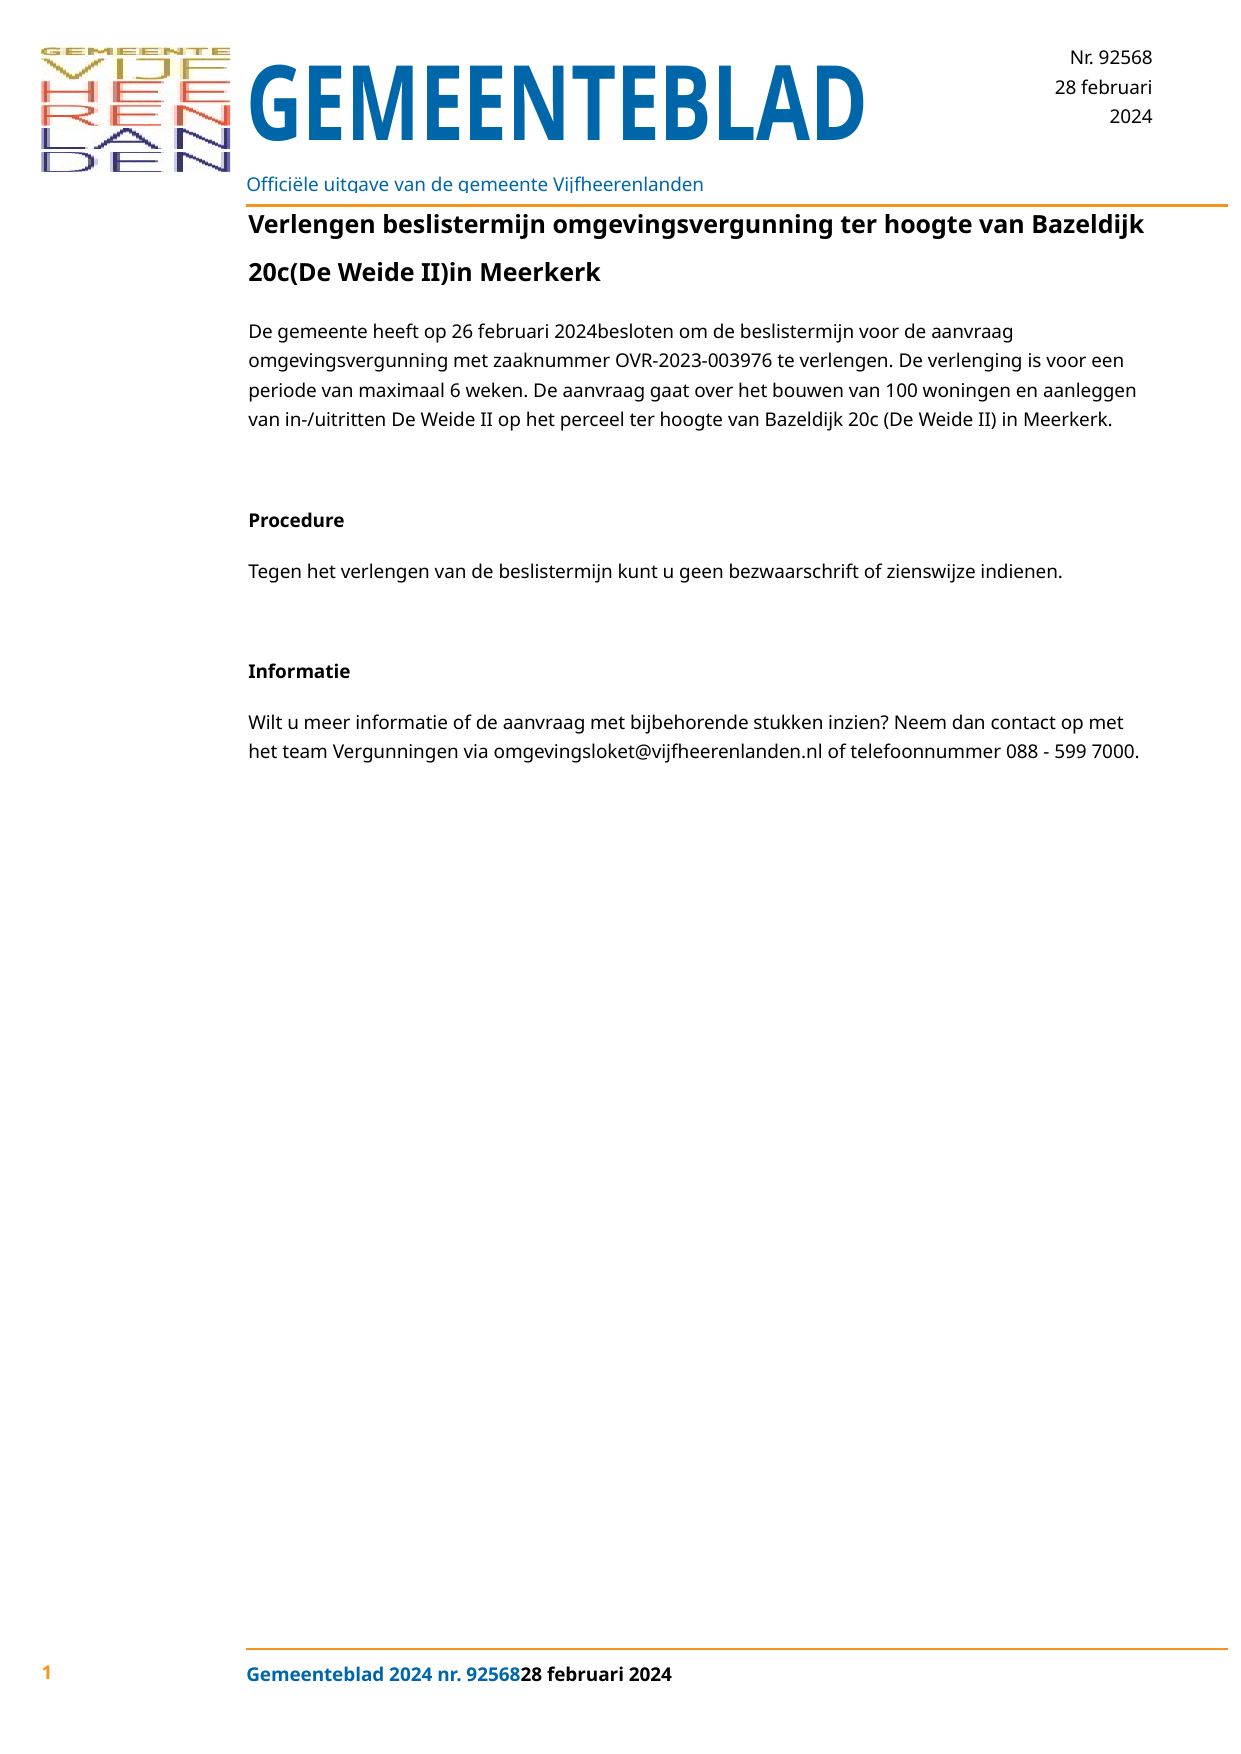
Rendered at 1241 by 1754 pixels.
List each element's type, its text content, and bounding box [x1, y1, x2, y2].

text Procedure [248, 507, 1152, 533]
text De gemeente heeft op 26 februari 2024besloten om de beslistermijn voor de aanvraag omgevingsvergunning met zaaknummer OVR-2023-003976 te verlengen. De verlenging is voor een periode van maximaal 6 weken. De aanvraag gaat over het bouwen van 100 woningen en aanleggen van in-/uitritten De Weide II op het perceel ter hoogte van Bazeldijk 20c (De Weide II) in Meerkerk. [248, 318, 1152, 432]
text Wilt u meer informatie of de aanvraag met bijbehorende stukken inzien? Neem dan contact op met het team Vergunningen via omgevingsloket@vijfheerenlanden.nl of telefoonnummer 088 - 599 7000. [248, 709, 1152, 764]
text Informatie [248, 659, 1152, 684]
text Verlengen beslistermijn omgevingsvergunning ter hoogte van Bazeldijk 20c(De Weide II)in Meerkerk [248, 207, 1152, 288]
text Tegen het verlengen van de beslistermijn kunt u geen bezwaarschrift of zienswijze indienen. [248, 558, 1152, 584]
picture [41, 47, 231, 172]
